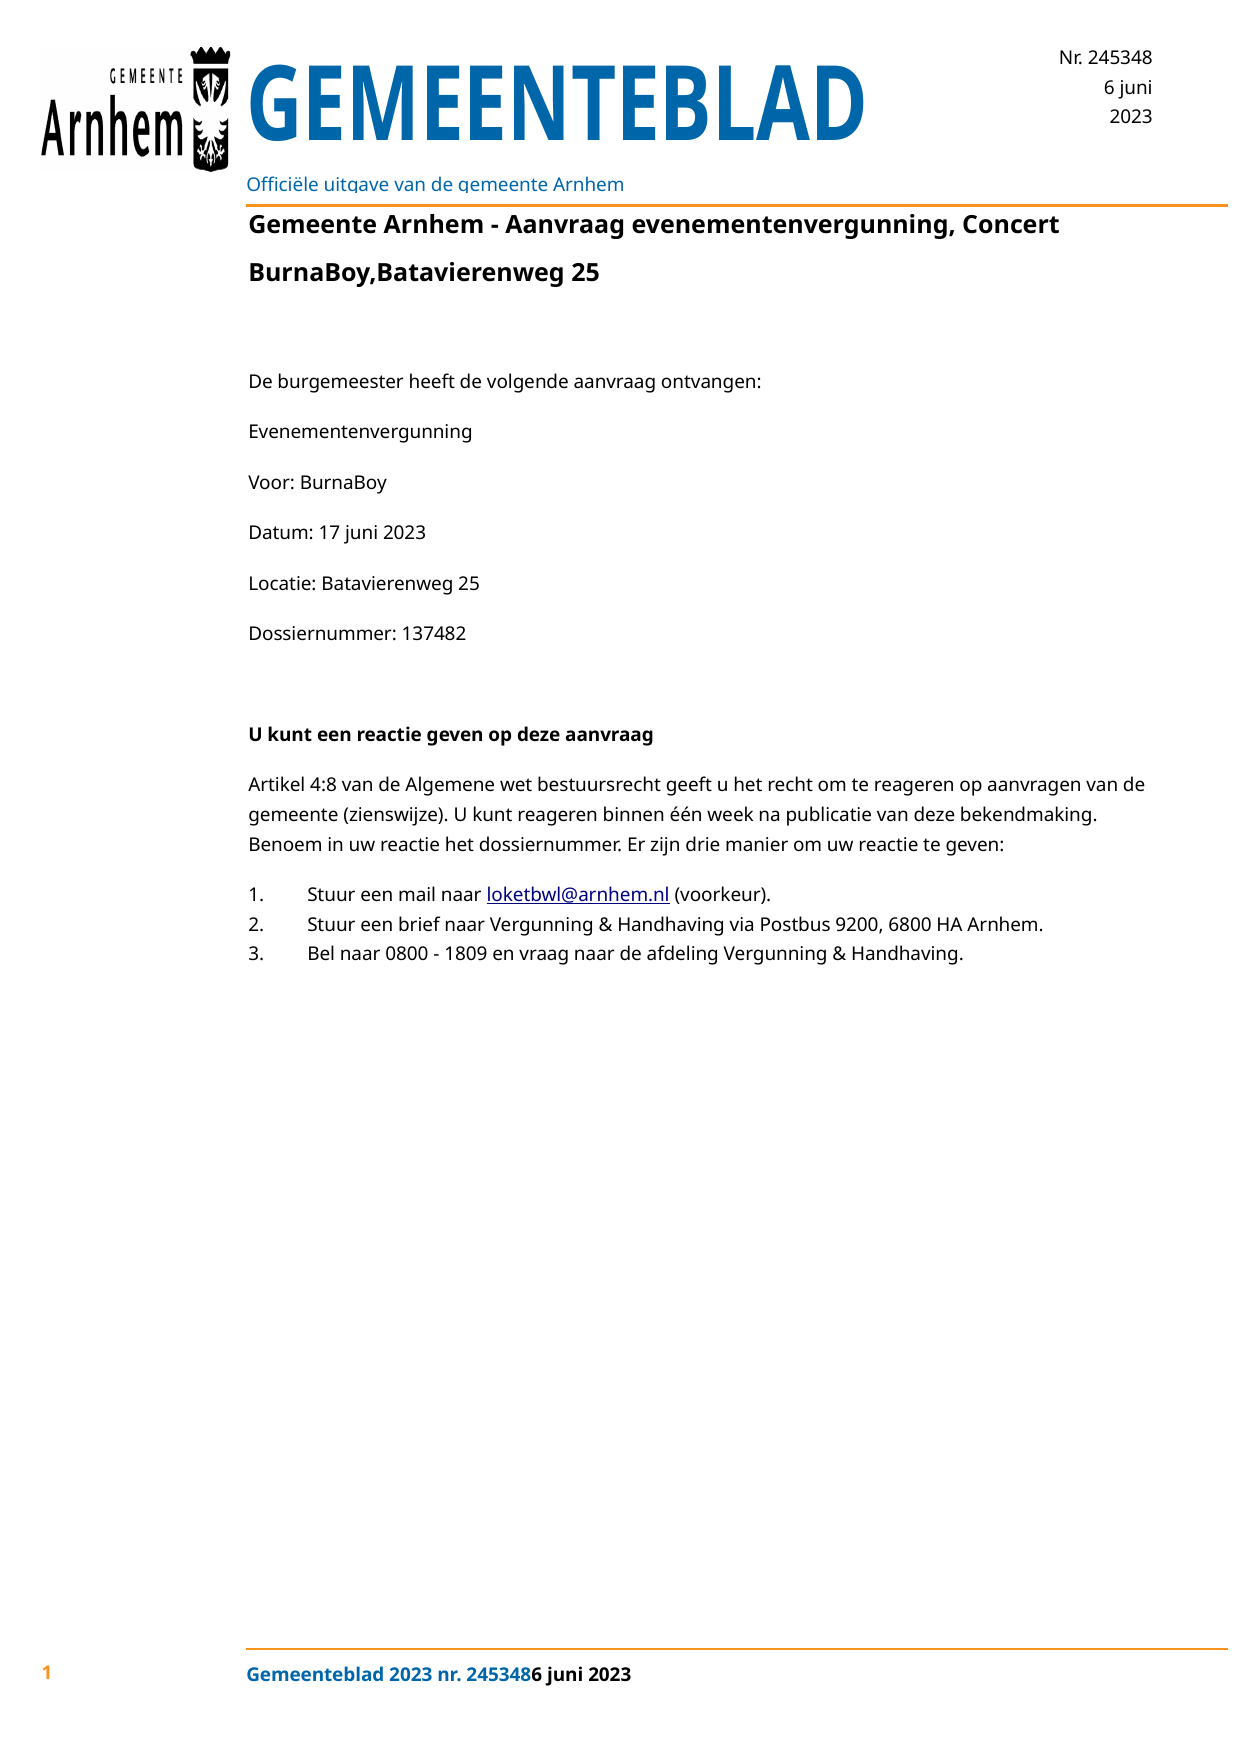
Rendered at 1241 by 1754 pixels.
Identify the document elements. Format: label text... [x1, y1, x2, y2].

text Locatie: Batavierenweg 25 [248, 570, 1152, 596]
picture [41, 47, 231, 172]
text Evenementenvergunning [248, 419, 1152, 444]
text Gemeente Arnhem - Aanvraag evenementenvergunning, Concert BurnaBoy,Batavierenweg 25 [248, 207, 1152, 288]
text De burgemeester heeft de volgende aanvraag ontvangen: [248, 368, 1152, 394]
text Artikel 4:8 van de Algemene wet bestuursrecht geeft u het recht om te reageren op aanvragen van de gemeente (zienswijze). U kunt reageren binnen één week na publicatie van deze bekendmaking. Benoem in uw reactie het dossiernummer. Er zijn drie manier om uw reactie te geven: [248, 772, 1152, 857]
list Bel naar 0800 - 1809 en vraag naar de afdeling Vergunning & Handhaving. [248, 940, 1152, 966]
text Datum: 17 juni 2023 [248, 519, 1152, 545]
text U kunt een reactie geven op deze aanvraag [248, 721, 1152, 747]
list Stuur een mail naar loketbwl@arnhem.nl (voorkeur). [248, 881, 1152, 907]
text Dossiernummer: 137482 [248, 620, 1152, 646]
list Stuur een brief naar Vergunning & Handhaving via Postbus 9200, 6800 HA Arnhem. [248, 911, 1152, 937]
text Voor: BurnaBoy [248, 469, 1152, 495]
